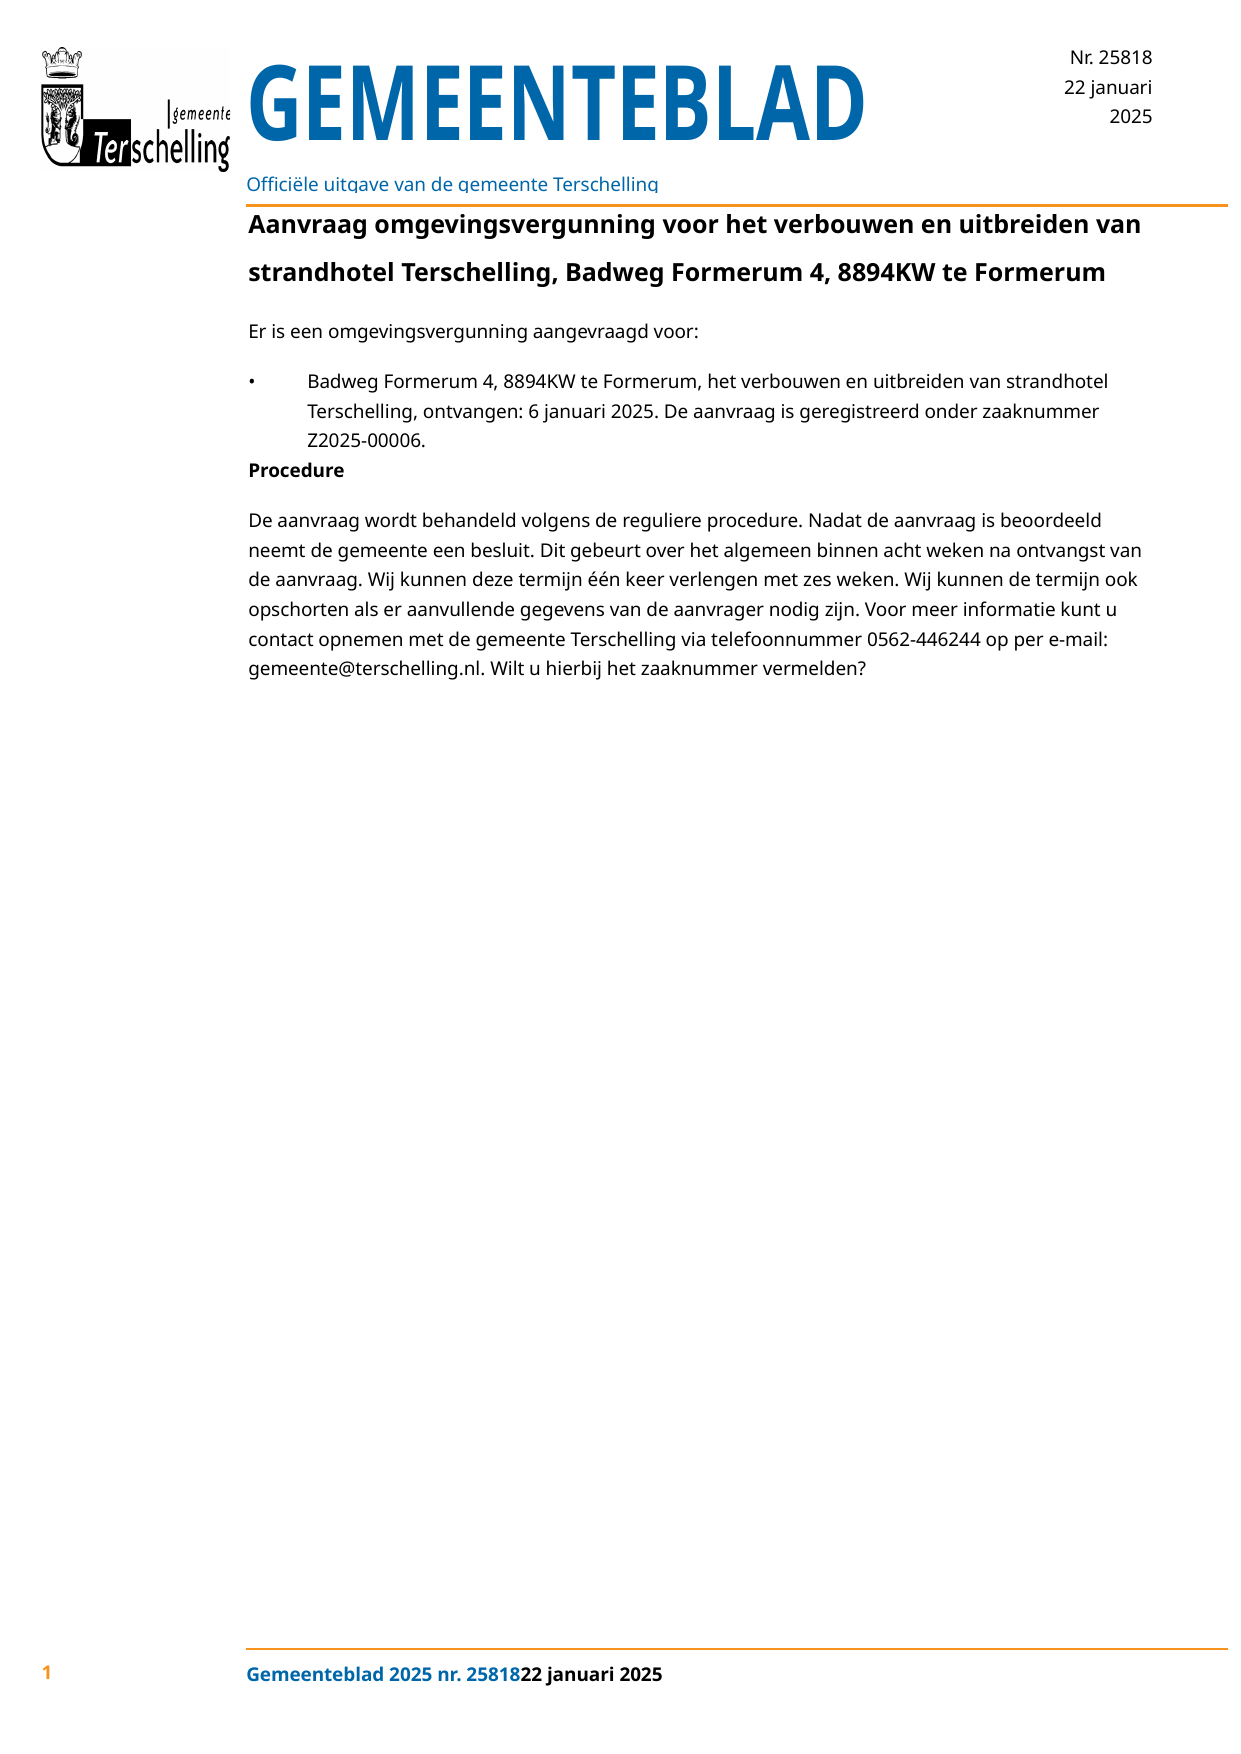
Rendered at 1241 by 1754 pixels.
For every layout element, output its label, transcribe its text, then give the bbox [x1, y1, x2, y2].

picture [41, 47, 231, 172]
text Er is een omgevingsvergunning aangevraagd voor: [248, 318, 1152, 344]
text Procedure [248, 457, 1152, 483]
list Badweg Formerum 4, 8894KW te Formerum, het verbouwen en uitbreiden van strandhotel Terschelling, ontvangen: 6 januari 2025. De aanvraag is geregistreerd onder zaaknummer Z2025-00006. [248, 368, 1152, 453]
text Aanvraag omgevingsvergunning voor het verbouwen en uitbreiden van strandhotel Terschelling, Badweg Formerum 4, 8894KW te Formerum [248, 207, 1152, 288]
text De aanvraag wordt behandeld volgens de reguliere procedure. Nadat de aanvraag is beoordeeld neemt de gemeente een besluit. Dit gebeurt over het algemeen binnen acht weken na ontvangst van de aanvraag. Wij kunnen deze termijn één keer verlengen met zes weken. Wij kunnen de termijn ook opschorten als er aanvullende gegevens van de aanvrager nodig zijn. Voor meer informatie kunt u contact opnemen met de gemeente Terschelling via telefoonnummer 0562-446244 op per e-mail: gemeente@terschelling.nl. Wilt u hierbij het zaaknummer vermelden? [248, 507, 1152, 681]
